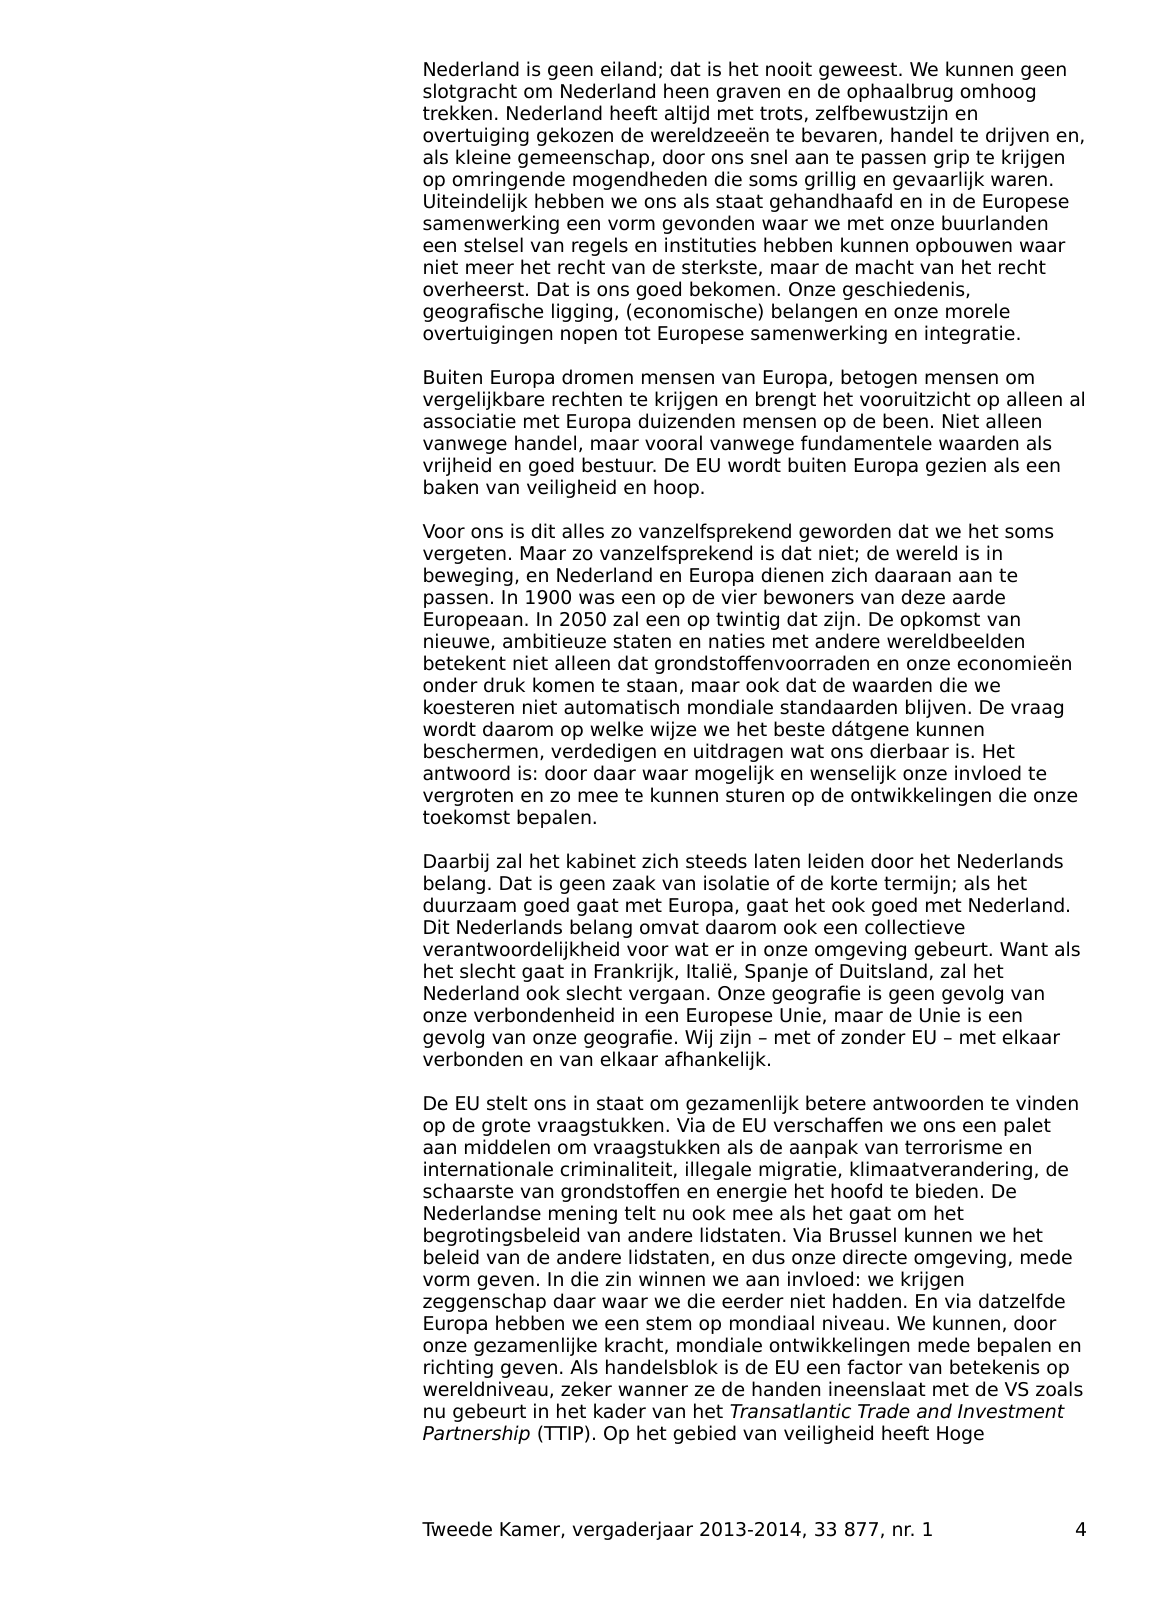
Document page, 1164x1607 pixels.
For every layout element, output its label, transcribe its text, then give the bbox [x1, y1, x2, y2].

text De EU stelt ons in staat om gezamenlijk betere antwoorden te vinden op de grote vraagstukken. Via de EU verschaffen we ons een palet aan middelen om vraagstukken als de aanpak van terrorisme en internationale criminaliteit, illegale migratie, klimaatverandering, de schaarste van grondstoffen en energie het hoofd te bieden. De Nederlandse mening telt nu ook mee als het gaat om het begrotingsbeleid van andere lidstaten. Via Brussel kunnen we het beleid van de andere lidstaten, en dus onze directe omgeving, mede vorm geven. In die zin winnen we aan invloed: we krijgen zeggenschap daar waar we die eerder niet hadden. En via datzelfde Europa hebben we een stem op mondiaal niveau. We kunnen, door onze gezamenlijke kracht, mondiale ontwikkelingen mede bepalen en richting geven. Als handelsblok is de EU een factor van betekenis op wereldniveau, zeker wanner ze de handen ineenslaat met de VS zoals nu gebeurt in het kader van het Transatlantic Trade and Investment Partnership (TTIP). Op het gebied van veiligheid heeft Hoge [422, 1093, 1087, 1444]
text Voor ons is dit alles zo vanzelfsprekend geworden dat we het soms vergeten. Maar zo vanzelfsprekend is dat niet; de wereld is in beweging, en Nederland en Europa dienen zich daaraan aan te passen. In 1900 was een op de vier bewoners van deze aarde Europeaan. In 2050 zal een op twintig dat zijn. De opkomst van nieuwe, ambitieuze staten en naties met andere wereldbeelden betekent niet alleen dat grondstoffenvoorraden en onze economieën onder druk komen te staan, maar ook dat de waarden die we koesteren niet automatisch mondiale standaarden blijven. De vraag wordt daarom op welke wijze we het beste dátgene kunnen beschermen, verdedigen en uitdragen wat ons dierbaar is. Het antwoord is: door daar waar mogelijk en wenselijk onze invloed te vergroten en zo mee te kunnen sturen op de ontwikkelingen die onze toekomst bepalen. [422, 521, 1087, 829]
text Nederland is geen eiland; dat is het nooit geweest. We kunnen geen slotgracht om Nederland heen graven en de ophaalbrug omhoog trekken. Nederland heeft altijd met trots, zelfbewustzijn en overtuiging gekozen de wereldzeeën te bevaren, handel te drijven en, als kleine gemeenschap, door ons snel aan te passen grip te krijgen op omringende mogendheden die soms grillig en gevaarlijk waren. Uiteindelijk hebben we ons als staat gehandhaafd en in de Europese samenwerking een vorm gevonden waar we met onze buurlanden een stelsel van regels en instituties hebben kunnen opbouwen waar niet meer het recht van de sterkste, maar de macht van het recht overheerst. Dat is ons goed bekomen. Onze geschiedenis, geografische ligging, (economische) belangen en onze morele overtuigingen nopen tot Europese samenwerking en integratie. [422, 59, 1087, 345]
text Daarbij zal het kabinet zich steeds laten leiden door het Nederlands belang. Dat is geen zaak van isolatie of de korte termijn; als het duurzaam goed gaat met Europa, gaat het ook goed met Nederland. Dit Nederlands belang omvat daarom ook een collectieve verantwoordelijkheid voor wat er in onze omgeving gebeurt. Want als het slecht gaat in Frankrijk, Italië, Spanje of Duitsland, zal het Nederland ook slecht vergaan. Onze geografie is geen gevolg van onze verbondenheid in een Europese Unie, maar de Unie is een gevolg van onze geografie. Wij zijn – met of zonder EU – met elkaar verbonden en van elkaar afhankelijk. [422, 851, 1087, 1071]
text Buiten Europa dromen mensen van Europa, betogen mensen om vergelijkbare rechten te krijgen en brengt het vooruitzicht op alleen al associatie met Europa duizenden mensen op de been. Niet alleen vanwege handel, maar vooral vanwege fundamentele waarden als vrijheid en goed bestuur. De EU wordt buiten Europa gezien als een baken van veiligheid en hoop. [422, 367, 1087, 499]
